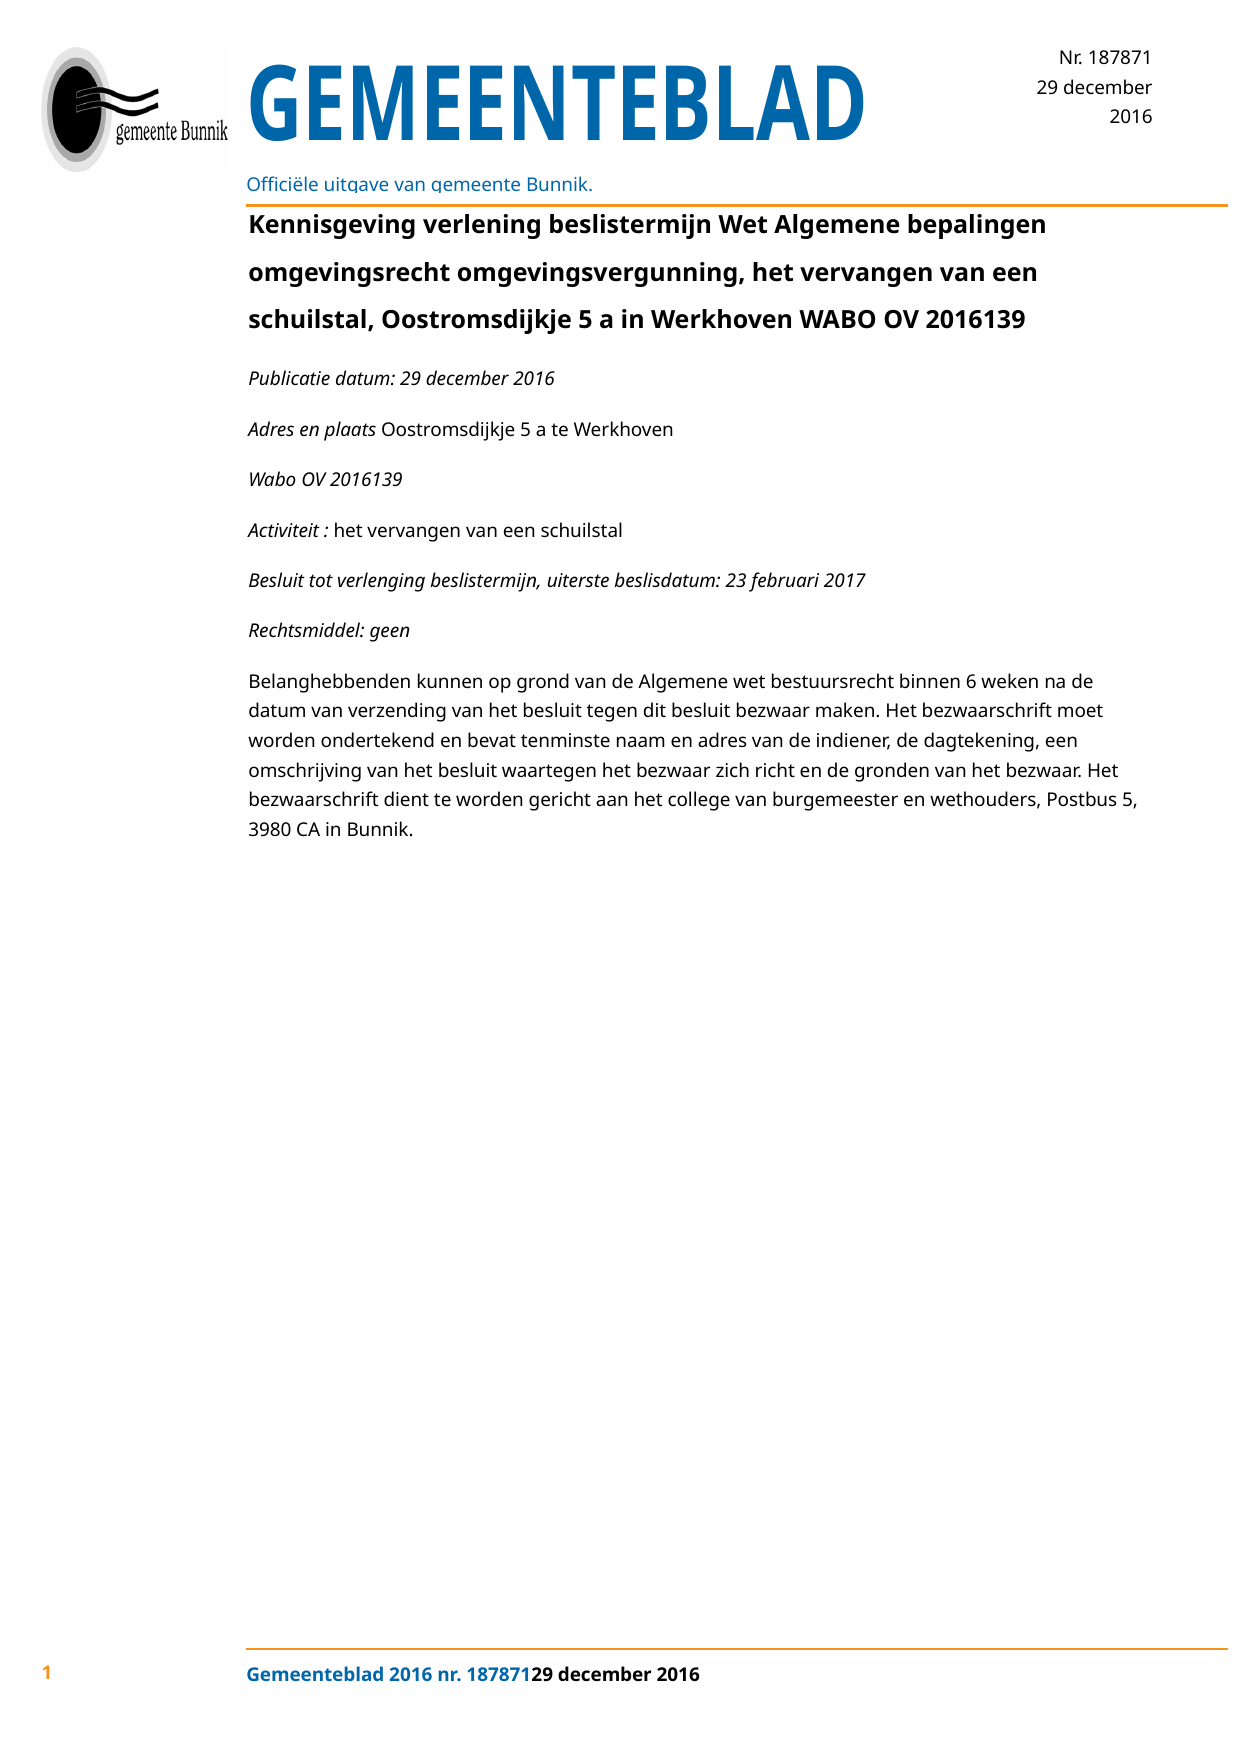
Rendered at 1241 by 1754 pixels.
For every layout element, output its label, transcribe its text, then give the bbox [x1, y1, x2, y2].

text Rechtsmiddel: geen [248, 618, 1152, 643]
text Belanghebbenden kunnen op grond van de Algemene wet bestuursrecht binnen 6 weken na de datum van verzending van het besluit tegen dit besluit bezwaar maken. Het bezwaarschrift moet worden ondertekend en bevat tenminste naam en adres van de indiener, de dagtekening, een omschrijving van het besluit waartegen het bezwaar zich richt en de gronden van het bezwaar. Het bezwaarschrift dient te worden gericht aan het college van burgemeester en wethouders, Postbus 5, 3980 CA in Bunnik. [248, 668, 1152, 842]
text Publicatie datum: 29 december 2016 [248, 366, 1152, 391]
text Adres en plaats Oostromsdijkje 5 a te Werkhoven [248, 416, 1152, 442]
text Kennisgeving verlening beslistermijn Wet Algemene bepalingen omgevingsrecht omgevingsvergunning, het vervangen van een schuilstal, Oostromsdijkje 5 a in Werkhoven WABO OV 2016139 [248, 207, 1152, 336]
text Besluit tot verlenging beslistermijn, uiterste beslisdatum: 23 februari 2017 [248, 567, 1152, 593]
text Activiteit : het vervangen van een schuilstal [248, 517, 1152, 542]
picture [41, 47, 231, 172]
text Wabo OV 2016139 [248, 466, 1152, 492]
